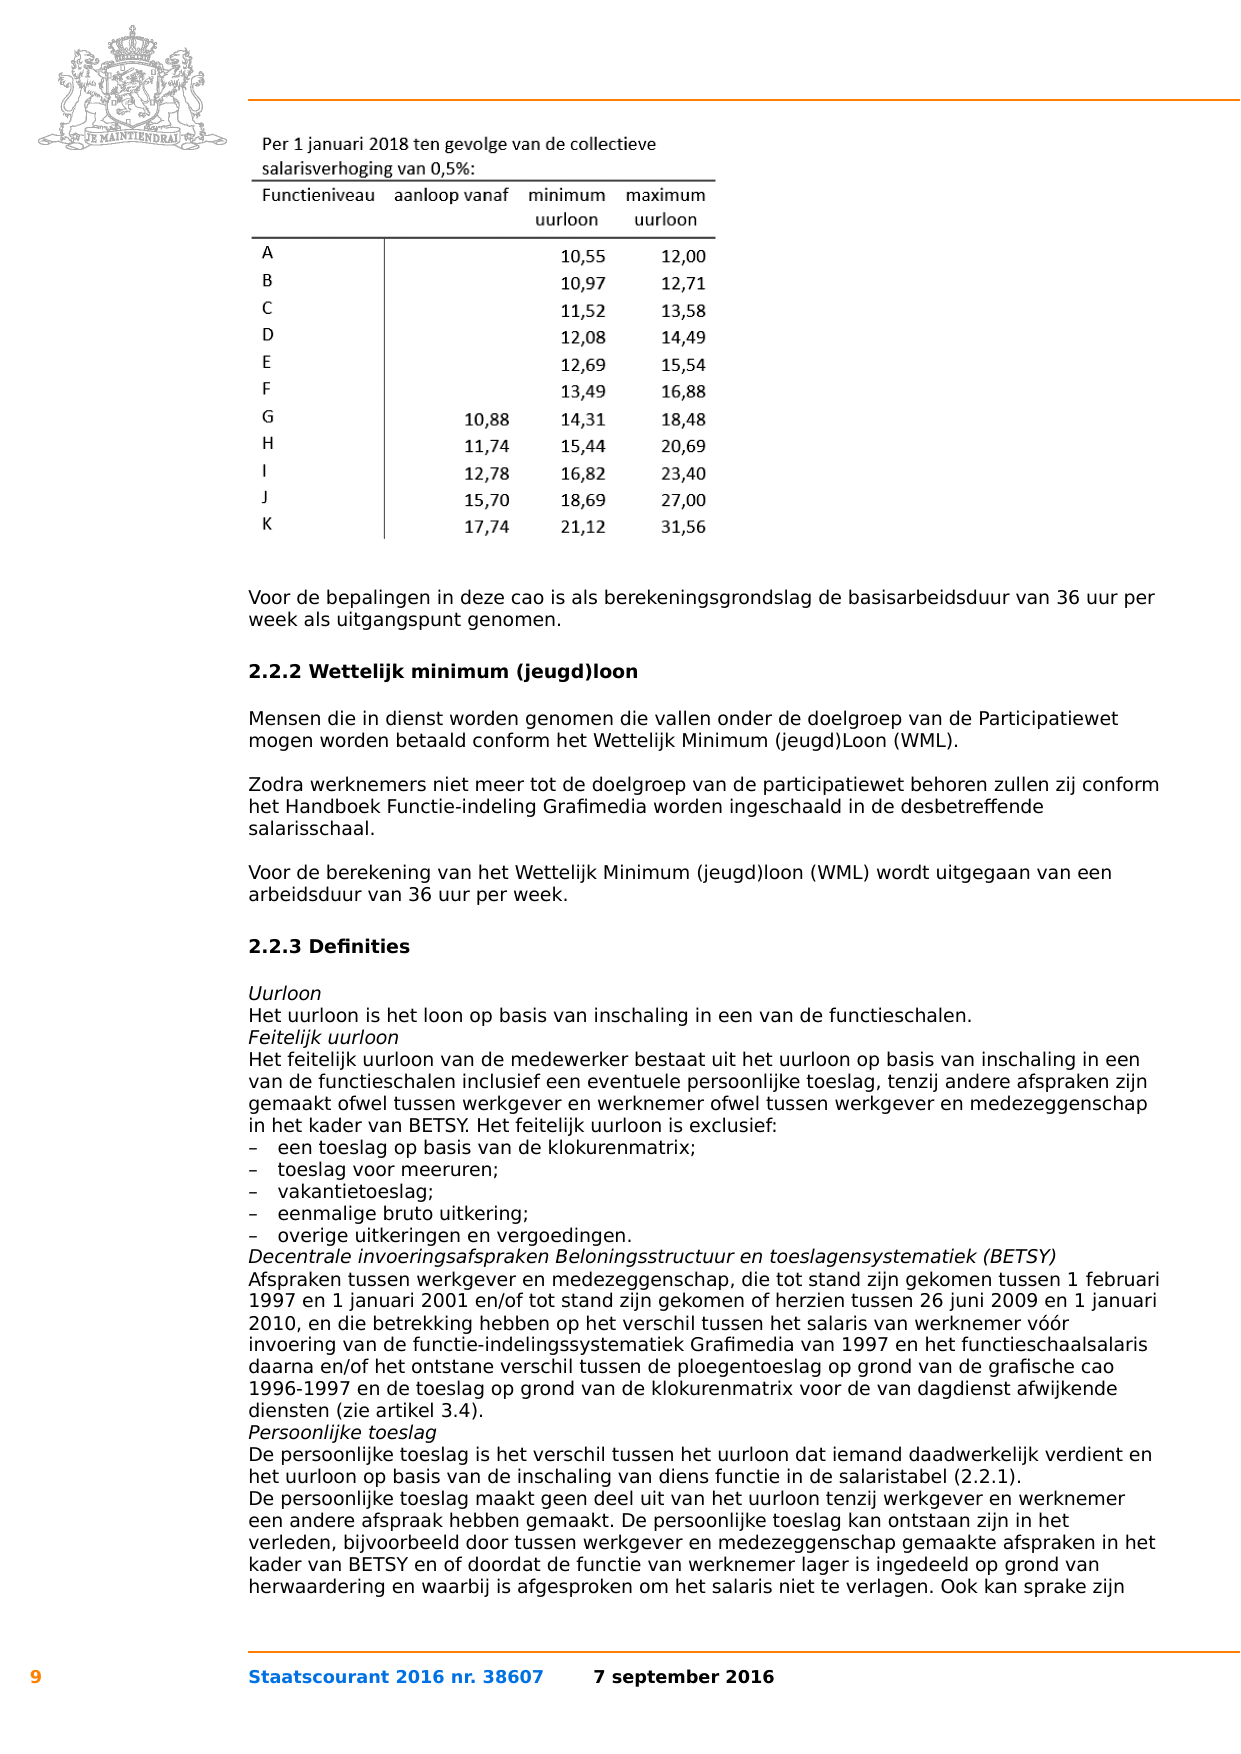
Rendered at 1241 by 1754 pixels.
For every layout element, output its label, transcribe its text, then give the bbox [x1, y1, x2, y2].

text De persoonlijke toeslag maakt geen deel uit van het uurloon tenzij werkgever en werknemer een andere afspraak hebben gemaakt. De persoonlijke toeslag kan ontstaan zijn in het verleden, bijvoorbeeld door tussen werkgever en medezeggenschap gemaakte afspraken in het kader van BETSY en of doordat de functie van werknemer lager is ingedeeld op grond van herwaardering en waarbij is afgesproken om het salaris niet te verlagen. Ook kan sprake zijn [248, 1488, 1163, 1598]
text Mensen die in dienst worden genomen die vallen onder de doelgroep van de Participatiewet mogen worden betaald conform het Wettelijk Minimum (jeugd)Loon (WML). [248, 708, 1163, 752]
text – eenmalige bruto uitkering; [248, 1202, 1163, 1224]
text Afspraken tussen werkgever en medezeggenschap, die tot stand zijn gekomen tussen 1 februari 1997 en 1 januari 2001 en/of tot stand zijn gekomen of herzien tussen 26 juni 2009 en 1 januari 2010, en die betrekking hebben op het verschil tussen het salaris van werknemer vóór invoering van de functie-indelingssystematiek Grafimedia van 1997 en het functieschaalsalaris daarna en/of het ontstane verschil tussen de ploegentoeslag op grond van de grafische cao 1996-1997 en de toeslag op grond van de klokurenmatrix voor de van dagdienst afwijkende diensten (zie artikel 3.4). [248, 1268, 1163, 1422]
text – een toeslag op basis van de klokurenmatrix; [248, 1137, 1163, 1158]
subtitle 2.2.3 Definities [248, 936, 1163, 958]
text – vakantietoeslag; [248, 1181, 1163, 1202]
subtitle 2.2.2 Wettelijk minimum (jeugd)loon [248, 661, 1163, 683]
text Voor de bepalingen in deze cao is als berekeningsgrondslag de basisarbeidsduur van 36 uur per week als uitgangspunt genomen. [248, 587, 1163, 631]
text Voor de berekening van het Wettelijk Minimum (jeugd)loon (WML) wordt uitgegaan van een arbeidsduur van 36 uur per week. [248, 862, 1163, 906]
text Het uurloon is het loon op basis van inschaling in een van de functieschalen. [248, 1005, 1163, 1027]
text De persoonlijke toeslag is het verschil tussen het uurloon dat iemand daadwerkelijk verdient en het uurloon op basis van de inschaling van diens functie in de salaristabel (2.2.1). [248, 1444, 1163, 1488]
text Uurloon [248, 983, 1163, 1005]
text – toeslag voor meeruren; [248, 1158, 1163, 1181]
picture [38, 25, 227, 150]
text – overige uitkeringen en vergoedingen. [248, 1224, 1163, 1246]
text Persoonlijke toeslag [248, 1422, 1163, 1444]
text Zodra werknemers niet meer tot de doelgroep van de participatiewet behoren zullen zij conform het Handboek Functie-indeling Grafimedia worden ingeschaald in de desbetreffende salarisschaal. [248, 774, 1163, 840]
text Het feitelijk uurloon van de medewerker bestaat uit het uurloon op basis van inschaling in een van de functieschalen inclusief een eventuele persoonlijke toeslag, tenzij andere afspraken zijn gemaakt ofwel tussen werkgever en werknemer ofwel tussen werkgever en medezeggenschap in het kader van BETSY. Het feitelijk uurloon is exclusief: [248, 1049, 1163, 1137]
text Decentrale invoeringsafspraken Beloningsstructuur en toeslagensystematiek (BETSY) [248, 1246, 1163, 1268]
picture [248, 130, 721, 544]
text Feitelijk uurloon [248, 1027, 1163, 1049]
